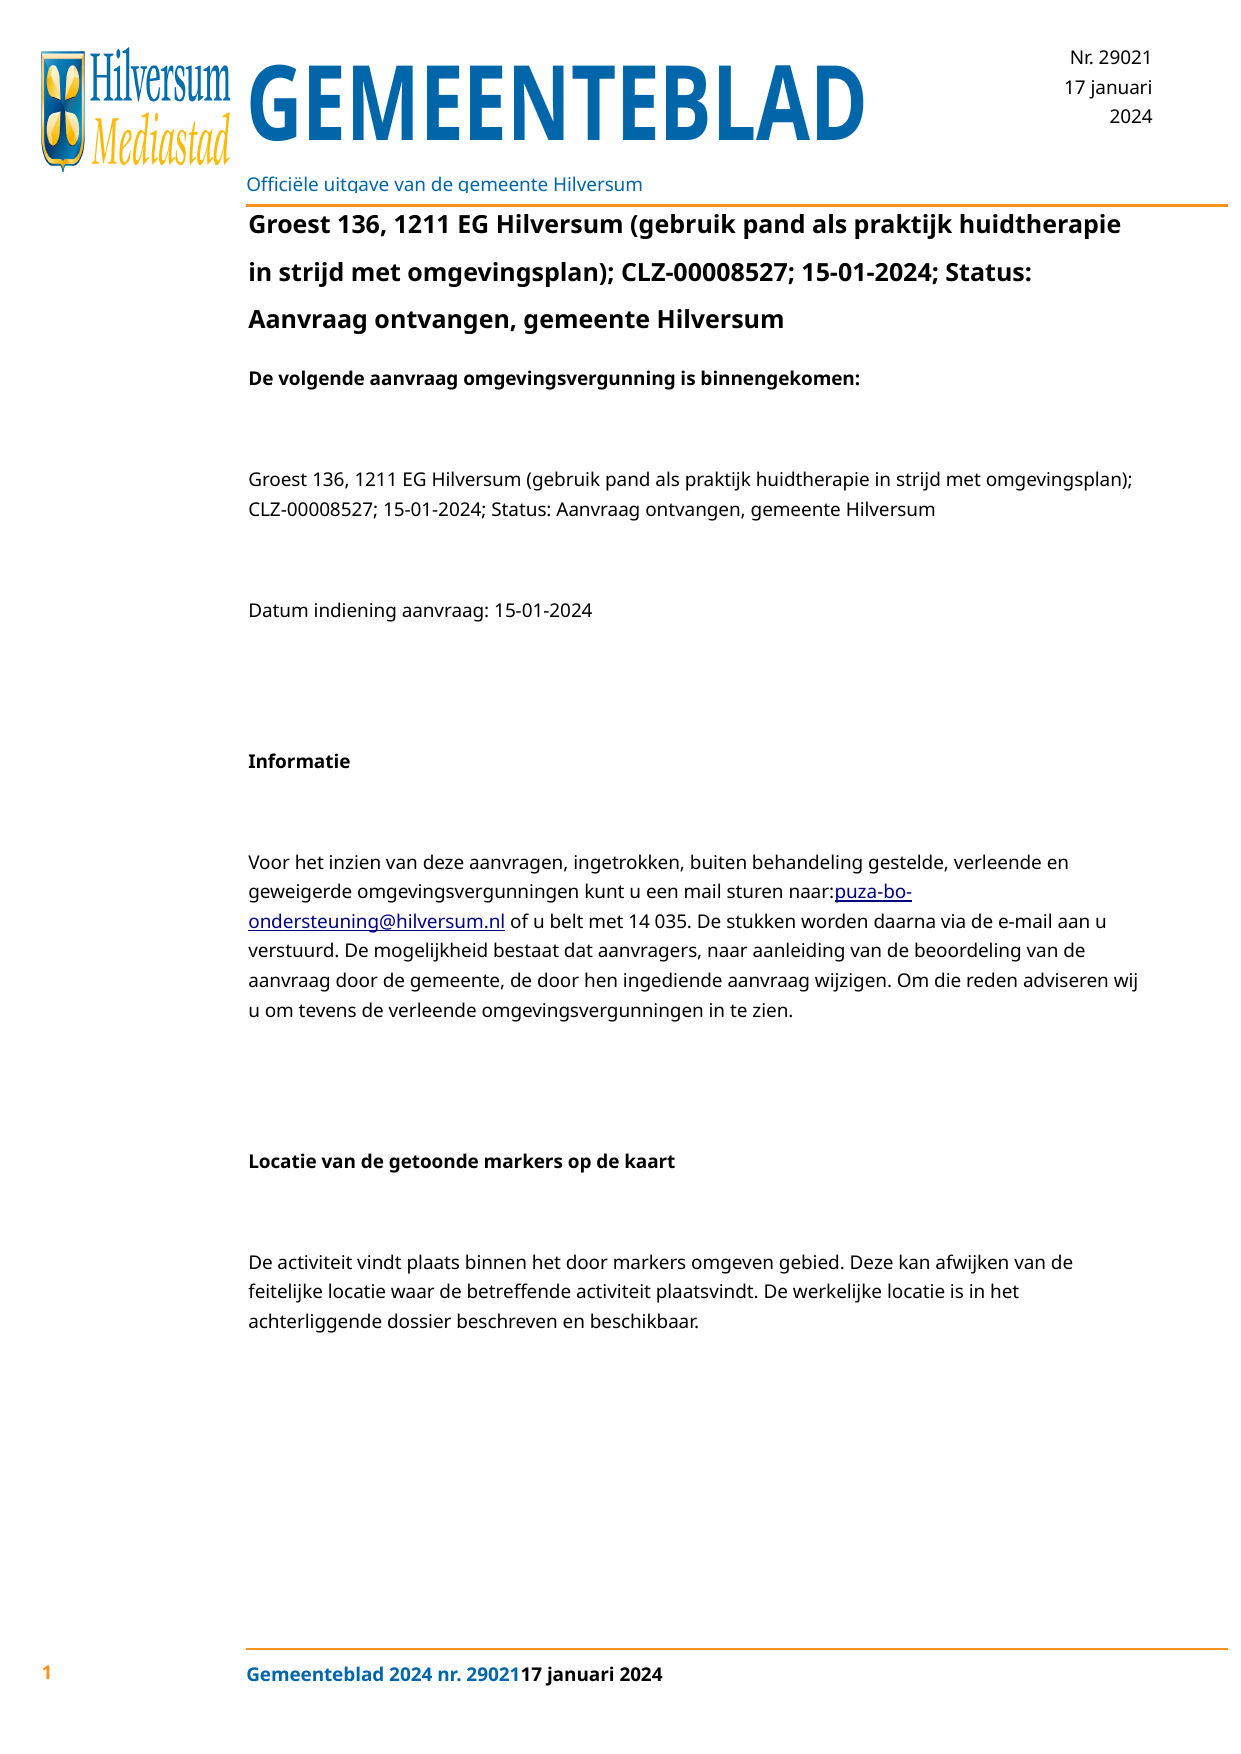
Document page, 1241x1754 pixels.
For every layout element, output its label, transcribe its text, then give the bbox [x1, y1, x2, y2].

picture [41, 47, 231, 172]
text Voor het inzien van deze aanvragen, ingetrokken, buiten behandeling gestelde, verleende en geweigerde omgevingsvergunningen kunt u een mail sturen naar:puza-bo-ondersteuning@hilversum.nl of u belt met 14 035. De stukken worden daarna via de e-mail aan u verstuurd. De mogelijkheid bestaat dat aanvragers, naar aanleiding van de beoordeling van de aanvraag door de gemeente, de door hen ingediende aanvraag wijzigen. Om die reden adviseren wij u om tevens de verleende omgevingsvergunningen in te zien. [248, 849, 1152, 1022]
text De activiteit vindt plaats binnen het door markers omgeven gebied. Deze kan afwijken van de feitelijke locatie waar de betreffende activiteit plaatsvindt. De werkelijke locatie is in het achterliggende dossier beschreven en beschikbaar. [248, 1249, 1152, 1334]
text De volgende aanvraag omgevingsvergunning is binnengekomen: [248, 366, 1152, 391]
text Informatie [248, 748, 1152, 774]
text Groest 136, 1211 EG Hilversum (gebruik pand als praktijk huidtherapie in strijd met omgevingsplan); CLZ-00008527; 15-01-2024; Status: Aanvraag ontvangen, gemeente Hilversum [248, 466, 1152, 522]
text Datum indiening aanvraag: 15-01-2024 [248, 597, 1152, 622]
text Groest 136, 1211 EG Hilversum (gebruik pand als praktijk huidtherapie in strijd met omgevingsplan); CLZ-00008527; 15-01-2024; Status: Aanvraag ontvangen, gemeente Hilversum [248, 207, 1152, 336]
text Locatie van de getoonde markers op de kaart [248, 1148, 1152, 1174]
